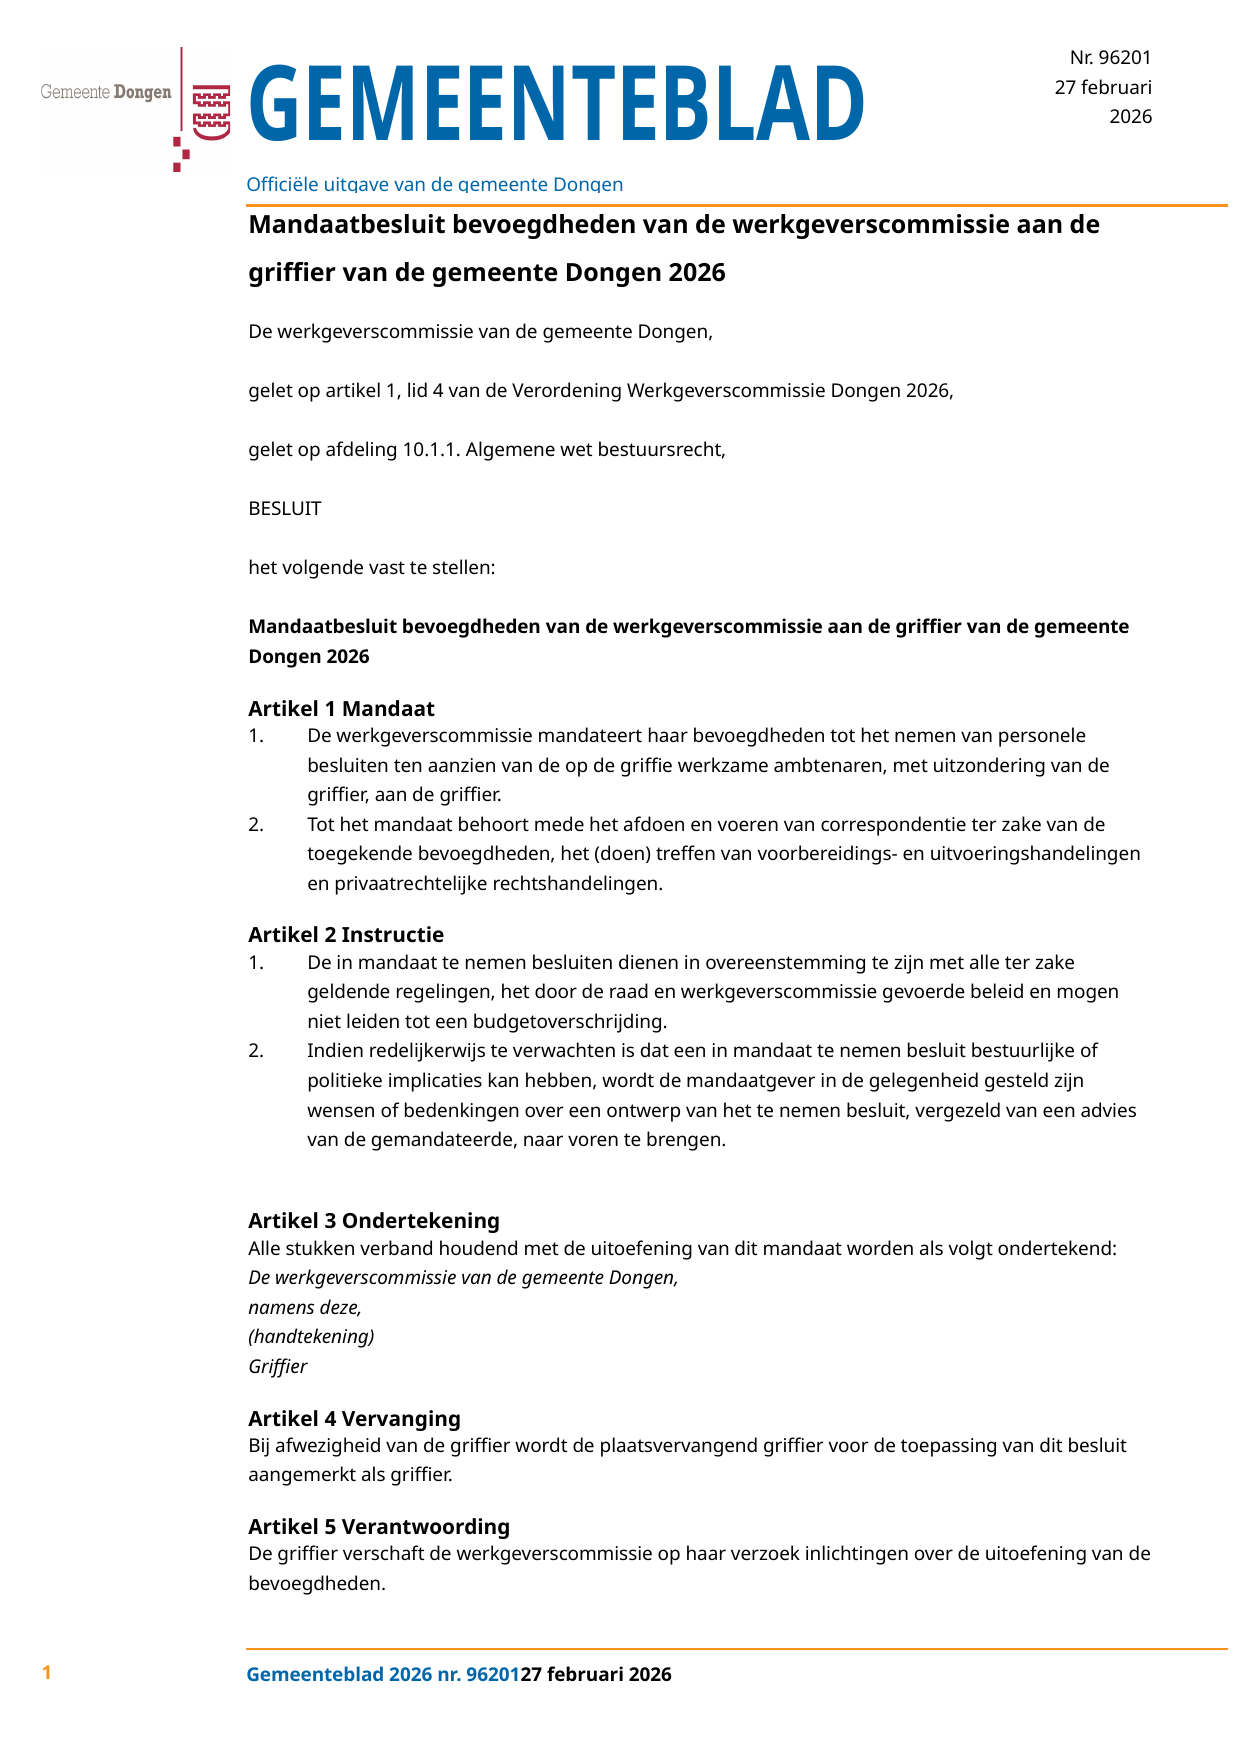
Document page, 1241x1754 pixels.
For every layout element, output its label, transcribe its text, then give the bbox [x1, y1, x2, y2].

text Griffier [248, 1353, 1152, 1379]
text gelet op artikel 1, lid 4 van de Verordening Werkgeverscommissie Dongen 2026, [248, 377, 1152, 403]
text De griffier verschaft de werkgeverscommissie op haar verzoek inlichtingen over de uitoefening van de bevoegdheden. [248, 1541, 1152, 1596]
text Artikel 2 Instructie [248, 921, 1152, 949]
text namens deze, [248, 1294, 1152, 1320]
text Artikel 5 Verantwoording [248, 1512, 1152, 1541]
text De werkgeverscommissie van de gemeente Dongen, [248, 318, 1152, 344]
list Indien redelijkerwijs te verwachten is dat een in mandaat te nemen besluit bestuurlijke of politieke implicaties kan hebben, wordt de mandaatgever in de gelegenheid gesteld zijn wensen of bedenkingen over een ontwerp van het te nemen besluit, vergezeld van een advies van de gemandateerde, naar voren te brengen. [248, 1038, 1152, 1152]
list De werkgeverscommissie mandateert haar bevoegdheden tot het nemen van personele besluiten ten aanzien van de op de griffie werkzame ambtenaren, met uitzondering van de griffier, aan de griffier. [248, 722, 1152, 807]
text BESLUIT [248, 495, 1152, 521]
text het volgende vast te stellen: [248, 554, 1152, 580]
picture [41, 47, 231, 172]
text Mandaatbesluit bevoegdheden van de werkgeverscommissie aan de griffier van de gemeente Dongen 2026 [248, 614, 1152, 669]
text (handtekening) [248, 1324, 1152, 1349]
text Artikel 3 Ondertekening [248, 1206, 1152, 1235]
text Alle stukken verband houdend met de uitoefening van dit mandaat worden als volgt ondertekend: [248, 1235, 1152, 1261]
list De in mandaat te nemen besluiten dienen in overeenstemming te zijn met alle ter zake geldende regelingen, het door de raad en werkgeverscommissie gevoerde beleid en mogen niet leiden tot een budgetoverschrijding. [248, 949, 1152, 1034]
text Artikel 4 Vervanging [248, 1404, 1152, 1432]
text De werkgeverscommissie van de gemeente Dongen, [248, 1264, 1152, 1290]
text Mandaatbesluit bevoegdheden van de werkgeverscommissie aan de griffier van de gemeente Dongen 2026 [248, 207, 1152, 288]
list Tot het mandaat behoort mede het afdoen en voeren van correspondentie ter zake van de toegekende bevoegdheden, het (doen) treffen van voorbereidings- en uitvoeringshandelingen en privaatrechtelijke rechtshandelingen. [248, 811, 1152, 896]
text gelet op afdeling 10.1.1. Algemene wet bestuursrecht, [248, 436, 1152, 462]
text Artikel 1 Mandaat [248, 694, 1152, 722]
text Bij afwezigheid van de griffier wordt de plaatsvervangend griffier voor de toepassing van dit besluit aangemerkt als griffier. [248, 1432, 1152, 1487]
